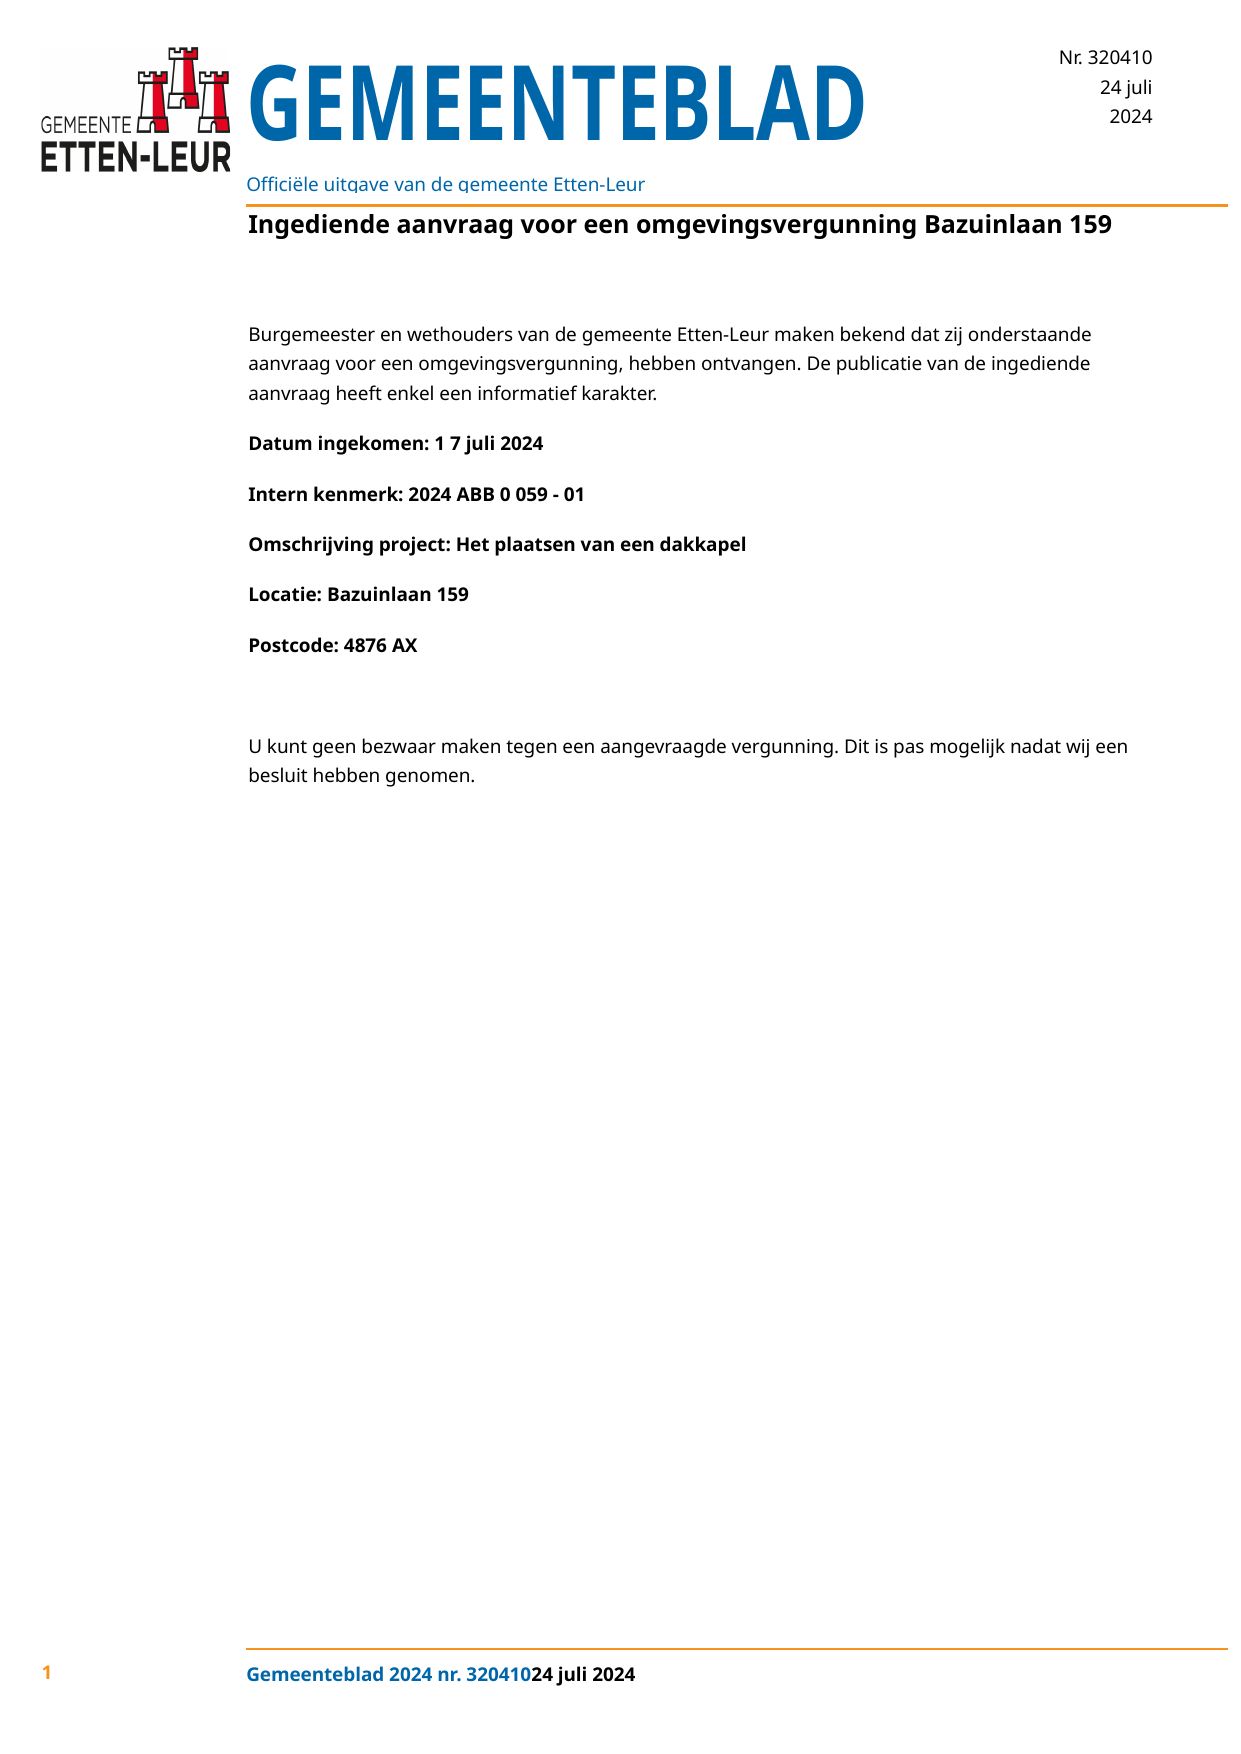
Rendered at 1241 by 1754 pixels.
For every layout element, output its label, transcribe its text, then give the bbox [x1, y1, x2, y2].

picture [41, 47, 231, 172]
text Ingediende aanvraag voor een omgevingsvergunning Bazuinlaan 159 [248, 207, 1152, 241]
text Postcode: 4876 AX [248, 632, 1152, 658]
text Datum ingekomen: 1 7 juli 2024 [248, 430, 1152, 456]
text Omschrijving project: Het plaatsen van een dakkapel [248, 531, 1152, 557]
text U kunt geen bezwaar maken tegen een aangevraagde vergunning. Dit is pas mogelijk nadat wij een besluit hebben genomen. [248, 733, 1152, 788]
text Burgemeester en wethouders van de gemeente Etten-Leur maken bekend dat zij onderstaande aanvraag voor een omgevingsvergunning, hebben ontvangen. De publicatie van de ingediende aanvraag heeft enkel een informatief karakter. [248, 321, 1152, 406]
text Locatie: Bazuinlaan 159 [248, 582, 1152, 607]
text Intern kenmerk: 2024 ABB 0 059 - 01 [248, 481, 1152, 506]
